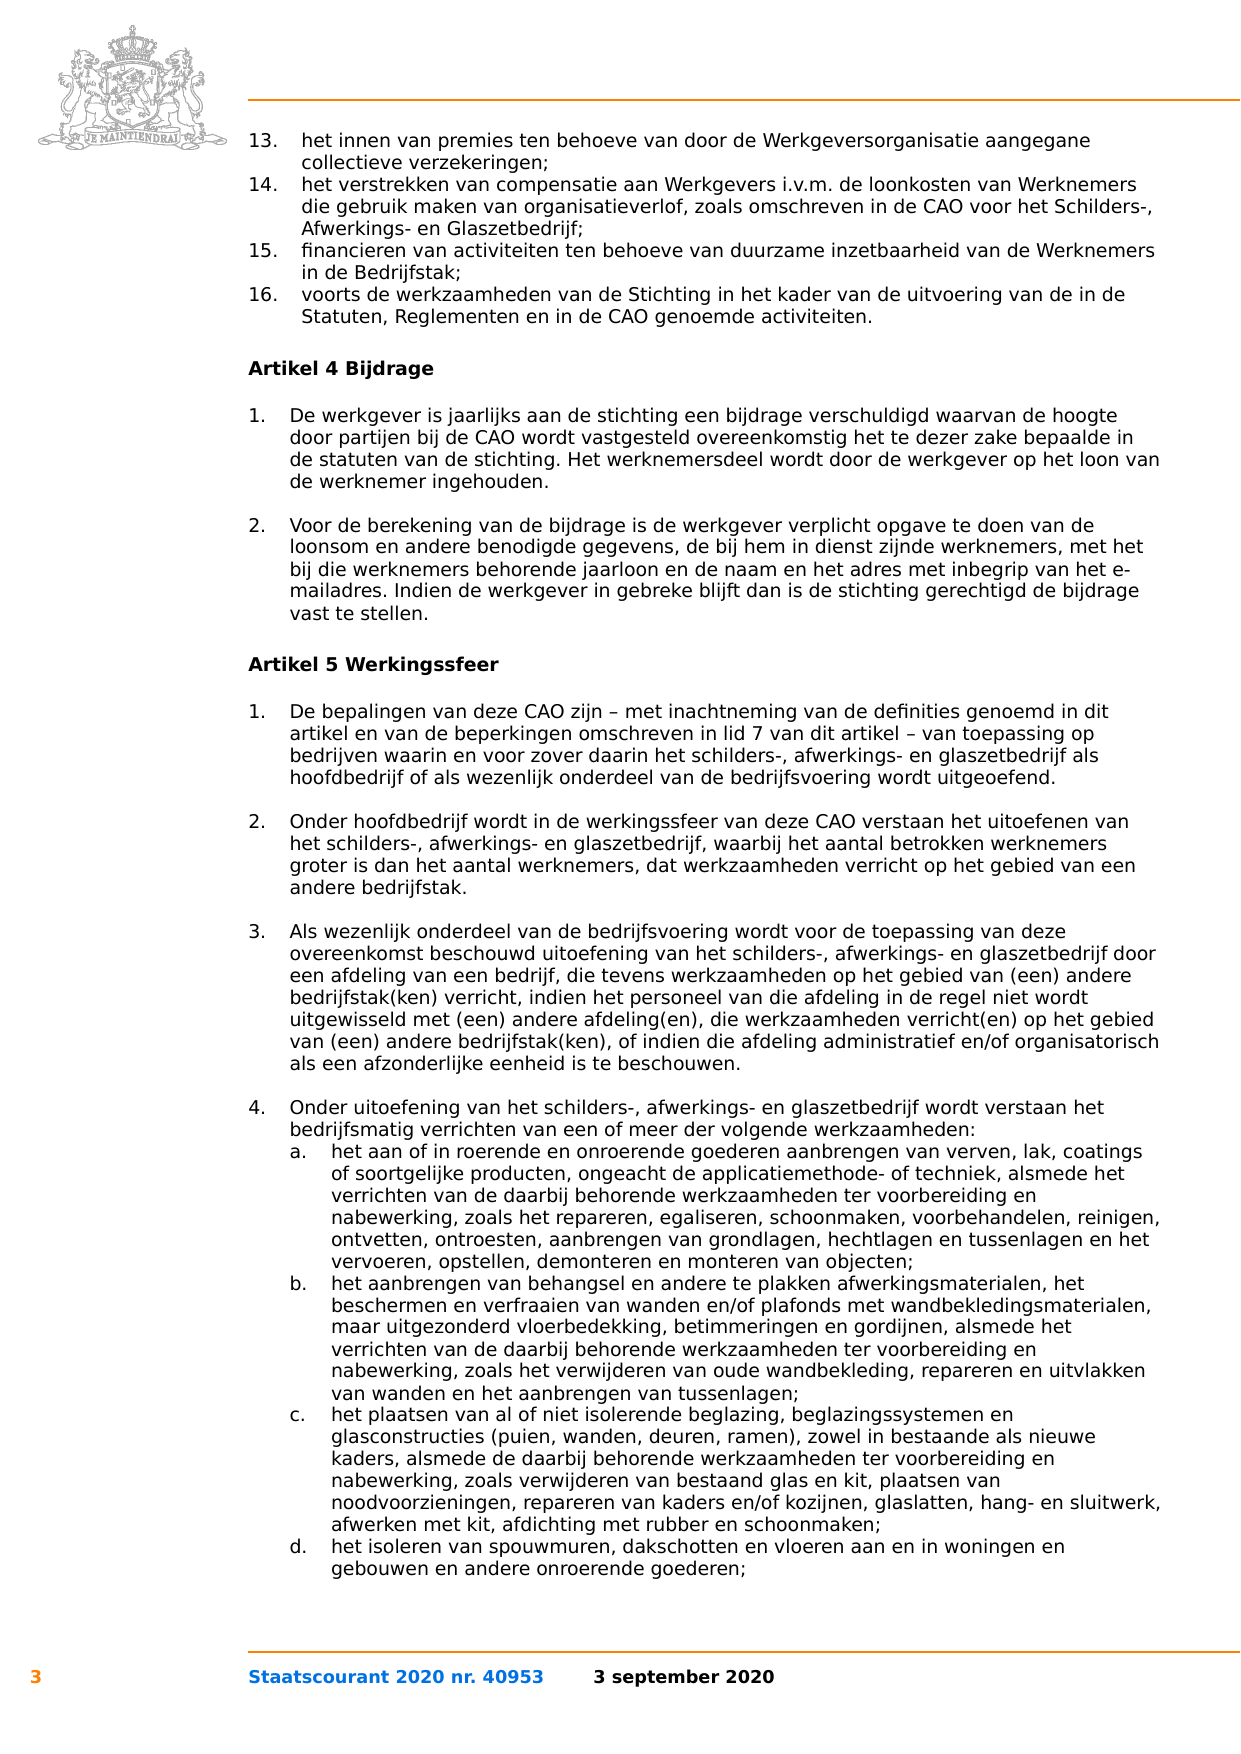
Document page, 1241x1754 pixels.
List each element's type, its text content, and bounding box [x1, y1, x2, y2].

text 2. Voor de berekening van de bijdrage is de werkgever verplicht opgave te doen van de loonsom en andere benodigde gegevens, de bij hem in dienst zijnde werknemers, met het bij die werknemers behorende jaarloon en de naam en het adres met inbegrip van het e-mailadres. Indien de werkgever in gebreke blijft dan is de stichting gerechtigd de bijdrage vast te stellen. [248, 514, 1163, 624]
text b. het aanbrengen van behangsel en andere te plakken afwerkingsmaterialen, het beschermen en verfraaien van wanden en/of plafonds met wandbekledingsmaterialen, maar uitgezonderd vloerbedekking, betimmeringen en gordijnen, alsmede het verrichten van de daarbij behorende werkzaamheden ter voorbereiding en nabewerking, zoals het verwijderen van oude wandbekleding, repareren en uitvlakken van wanden en het aanbrengen van tussenlagen; [289, 1272, 1163, 1404]
text 13. het innen van premies ten behoeve van door de Werkgeversorganisatie aangegane collectieve verzekeringen; [248, 130, 1163, 174]
text 1. De bepalingen van deze CAO zijn – met inachtneming van de definities genoemd in dit artikel en van de beperkingen omschreven in lid 7 van dit artikel – van toepassing op bedrijven waarin en voor zover daarin het schilders-, afwerkings- en glaszetbedrijf als hoofdbedrijf of als wezenlijk onderdeel van de bedrijfsvoering wordt uitgeoefend. [248, 701, 1163, 789]
text 2. Onder hoofdbedrijf wordt in de werkingssfeer van deze CAO verstaan het uitoefenen van het schilders-, afwerkings- en glaszetbedrijf, waarbij het aantal betrokken werknemers groter is dan het aantal werknemers, dat werkzaamheden verricht op het gebied van een andere bedrijfstak. [248, 811, 1163, 899]
subtitle Artikel 5 Werkingssfeer [248, 654, 1163, 676]
text d. het isoleren van spouwmuren, dakschotten en vloeren aan en in woningen en gebouwen en andere onroerende goederen; [289, 1536, 1163, 1580]
text 14. het verstrekken van compensatie aan Werkgevers i.v.m. de loonkosten van Werknemers die gebruik maken van organisatieverlof, zoals omschreven in de CAO voor het Schilders-, Afwerkings- en Glaszetbedrijf; [248, 174, 1163, 240]
text 15. financieren van activiteiten ten behoeve van duurzame inzetbaarheid van de Werknemers in de Bedrijfstak; [248, 240, 1163, 284]
text 16. voorts de werkzaamheden van de Stichting in het kader van de uitvoering van de in de Statuten, Reglementen en in de CAO genoemde activiteiten. [248, 284, 1163, 328]
text a. het aan of in roerende en onroerende goederen aanbrengen van verven, lak, coatings of soortgelijke producten, ongeacht de applicatiemethode- of techniek, alsmede het verrichten van de daarbij behorende werkzaamheden ter voorbereiding en nabewerking, zoals het repareren, egaliseren, schoonmaken, voorbehandelen, reinigen, ontvetten, ontroesten, aanbrengen van grondlagen, hechtlagen en tussenlagen en het vervoeren, opstellen, demonteren en monteren van objecten; [289, 1141, 1163, 1272]
picture [38, 25, 227, 150]
text 3. Als wezenlijk onderdeel van de bedrijfsvoering wordt voor de toepassing van deze overeenkomst beschouwd uitoefening van het schilders-, afwerkings- en glaszetbedrijf door een afdeling van een bedrijf, die tevens werkzaamheden op het gebied van (een) andere bedrijfstak(ken) verricht, indien het personeel van die afdeling in de regel niet wordt uitgewisseld met (een) andere afdeling(en), die werkzaamheden verricht(en) op het gebied van (een) andere bedrijfstak(ken), of indien die afdeling administratief en/of organisatorisch als een afzonderlijke eenheid is te beschouwen. [248, 921, 1163, 1075]
text 1. De werkgever is jaarlijks aan de stichting een bijdrage verschuldigd waarvan de hoogte door partijen bij de CAO wordt vastgesteld overeenkomstig het te dezer zake bepaalde in de statuten van de stichting. Het werknemersdeel wordt door de werkgever op het loon van de werknemer ingehouden. [248, 405, 1163, 493]
subtitle Artikel 4 Bijdrage [248, 358, 1163, 380]
text 4. Onder uitoefening van het schilders-, afwerkings- en glaszetbedrijf wordt verstaan het bedrijfsmatig verrichten van een of meer der volgende werkzaamheden: [248, 1097, 1163, 1141]
text c. het plaatsen van al of niet isolerende beglazing, beglazingssystemen en glasconstructies (puien, wanden, deuren, ramen), zowel in bestaande als nieuwe kaders, alsmede de daarbij behorende werkzaamheden ter voorbereiding en nabewerking, zoals verwijderen van bestaand glas en kit, plaatsen van noodvoorzieningen, repareren van kaders en/of kozijnen, glaslatten, hang- en sluitwerk, afwerken met kit, afdichting met rubber en schoonmaken; [289, 1404, 1163, 1536]
